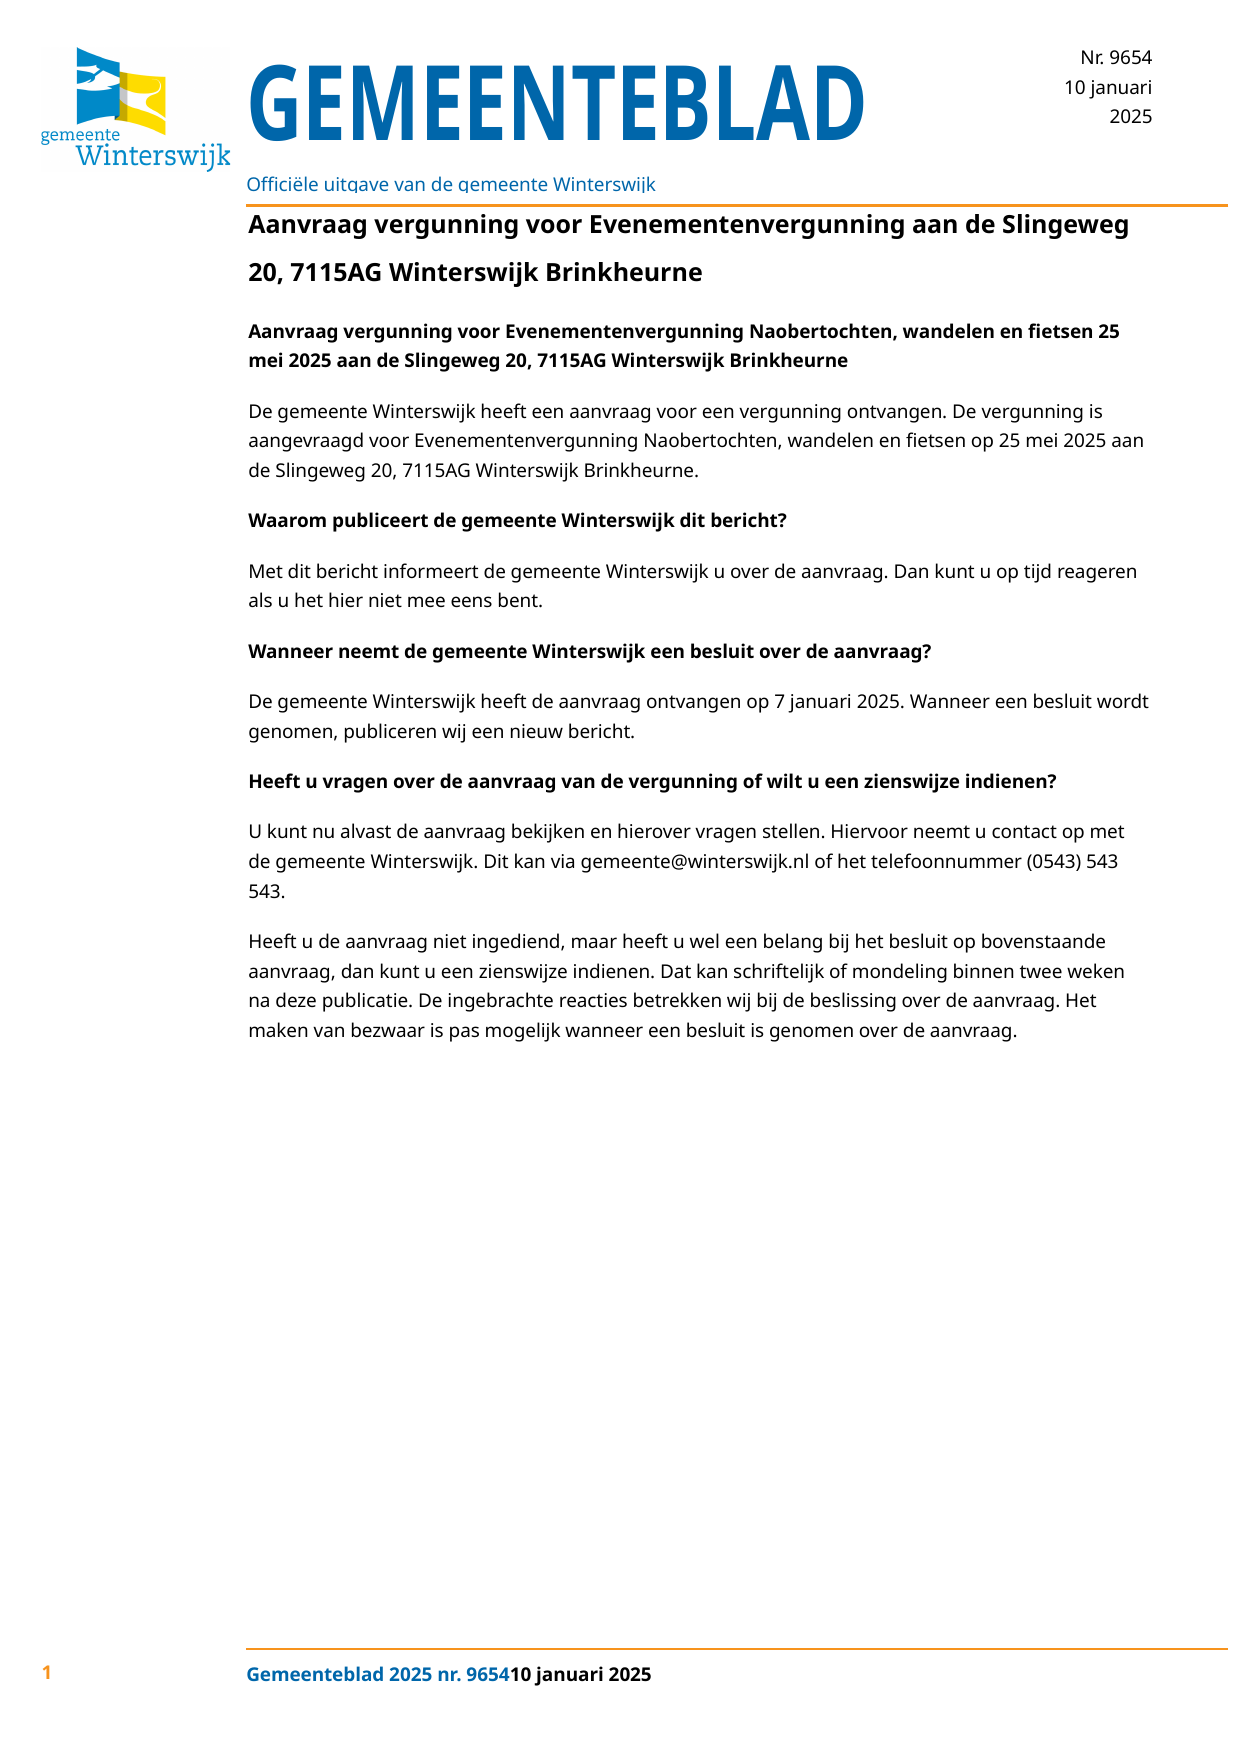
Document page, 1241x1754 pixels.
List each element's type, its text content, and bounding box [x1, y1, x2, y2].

text Waarom publiceert de gemeente Winterswijk dit bericht? [248, 507, 1152, 533]
text Wanneer neemt de gemeente Winterswijk een besluit over de aanvraag? [248, 638, 1152, 664]
text Aanvraag vergunning voor Evenementenvergunning Naobertochten, wandelen en fietsen 25 mei 2025 aan de Slingeweg 20, 7115AG Winterswijk Brinkheurne [248, 318, 1152, 373]
picture [41, 47, 231, 172]
text De gemeente Winterswijk heeft de aanvraag ontvangen op 7 januari 2025. Wanneer een besluit wordt genomen, publiceren wij een nieuw bericht. [248, 688, 1152, 744]
text Aanvraag vergunning voor Evenementenvergunning aan de Slingeweg 20, 7115AG Winterswijk Brinkheurne [248, 207, 1152, 288]
text U kunt nu alvast de aanvraag bekijken en hierover vragen stellen. Hiervoor neemt u contact op met de gemeente Winterswijk. Dit kan via gemeente@winterswijk.nl of het telefoonnummer (0543) 543 543. [248, 819, 1152, 904]
text Heeft u vragen over de aanvraag van de vergunning of wilt u een zienswijze indienen? [248, 768, 1152, 794]
text Met dit bericht informeert de gemeente Winterswijk u over de aanvraag. Dan kunt u op tijd reageren als u het hier niet mee eens bent. [248, 558, 1152, 613]
text Heeft u de aanvraag niet ingediend, maar heeft u wel een belang bij het besluit op bovenstaande aanvraag, dan kunt u een zienswijze indienen. Dat kan schriftelijk of mondeling binnen twee weken na deze publicatie. De ingebrachte reacties betrekken wij bij de beslissing over de aanvraag. Het maken van bezwaar is pas mogelijk wanneer een besluit is genomen over de aanvraag. [248, 928, 1152, 1043]
text De gemeente Winterswijk heeft een aanvraag voor een vergunning ontvangen. De vergunning is aangevraagd voor Evenementenvergunning Naobertochten, wandelen en fietsen op 25 mei 2025 aan de Slingeweg 20, 7115AG Winterswijk Brinkheurne. [248, 398, 1152, 483]
picture [225, 153, 231, 162]
